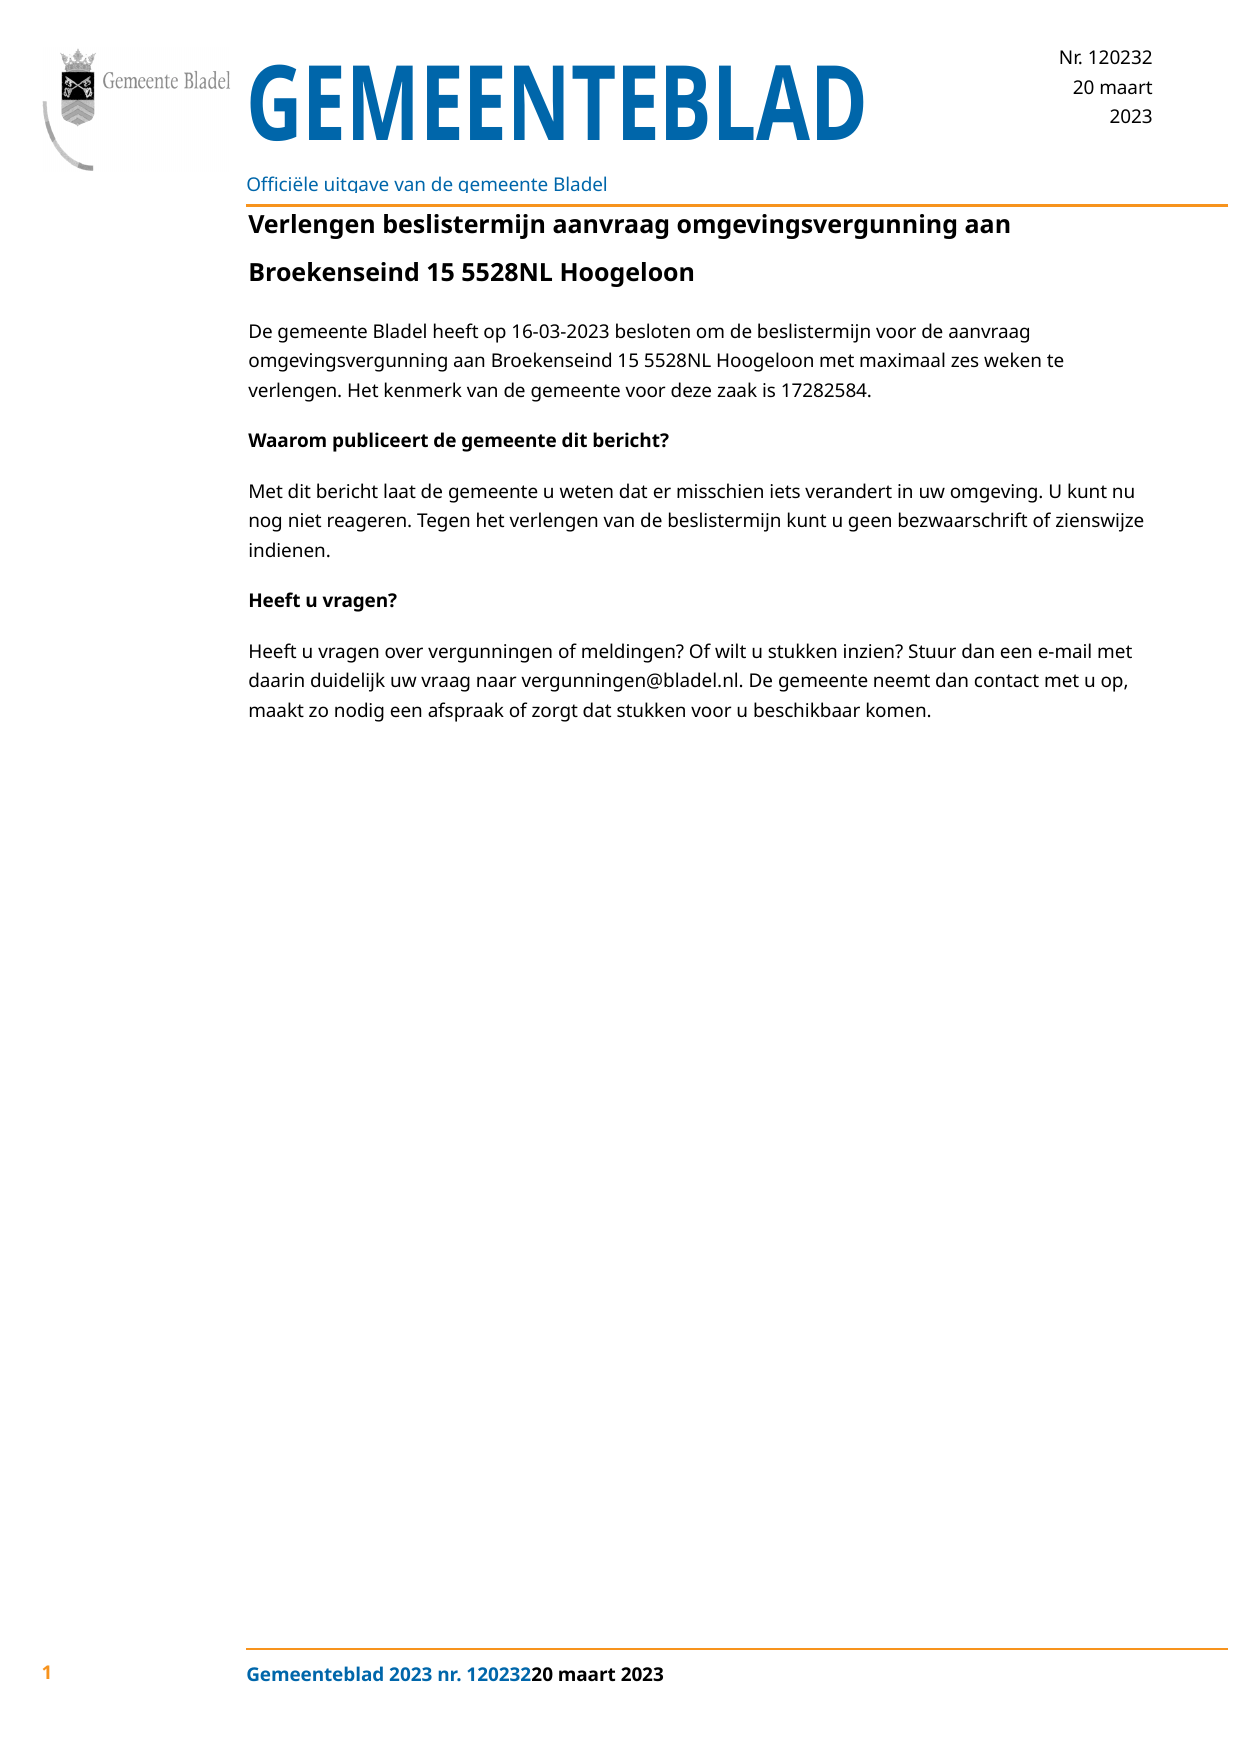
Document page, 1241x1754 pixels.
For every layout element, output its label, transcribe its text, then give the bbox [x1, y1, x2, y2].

picture [41, 47, 231, 172]
text De gemeente Bladel heeft op 16-03-2023 besloten om de beslistermijn voor de aanvraag omgevingsvergunning aan Broekenseind 15 5528NL Hoogeloon met maximaal zes weken te verlengen. Het kenmerk van de gemeente voor deze zaak is 17282584. [248, 318, 1152, 403]
text Heeft u vragen over vergunningen of meldingen? Of wilt u stukken inzien? Stuur dan een e-mail met daarin duidelijk uw vraag naar vergunningen@bladel.nl. De gemeente neemt dan contact met u op, maakt zo nodig een afspraak of zorgt dat stukken voor u beschikbaar komen. [248, 638, 1152, 723]
text Heeft u vragen? [248, 587, 1152, 613]
text Verlengen beslistermijn aanvraag omgevingsvergunning aan Broekenseind 15 5528NL Hoogeloon [248, 207, 1152, 288]
text Met dit bericht laat de gemeente u weten dat er misschien iets verandert in uw omgeving. U kunt nu nog niet reageren. Tegen het verlengen van de beslistermijn kunt u geen bezwaarschrift of zienswijze indienen. [248, 478, 1152, 563]
text Waarom publiceert de gemeente dit bericht? [248, 427, 1152, 453]
